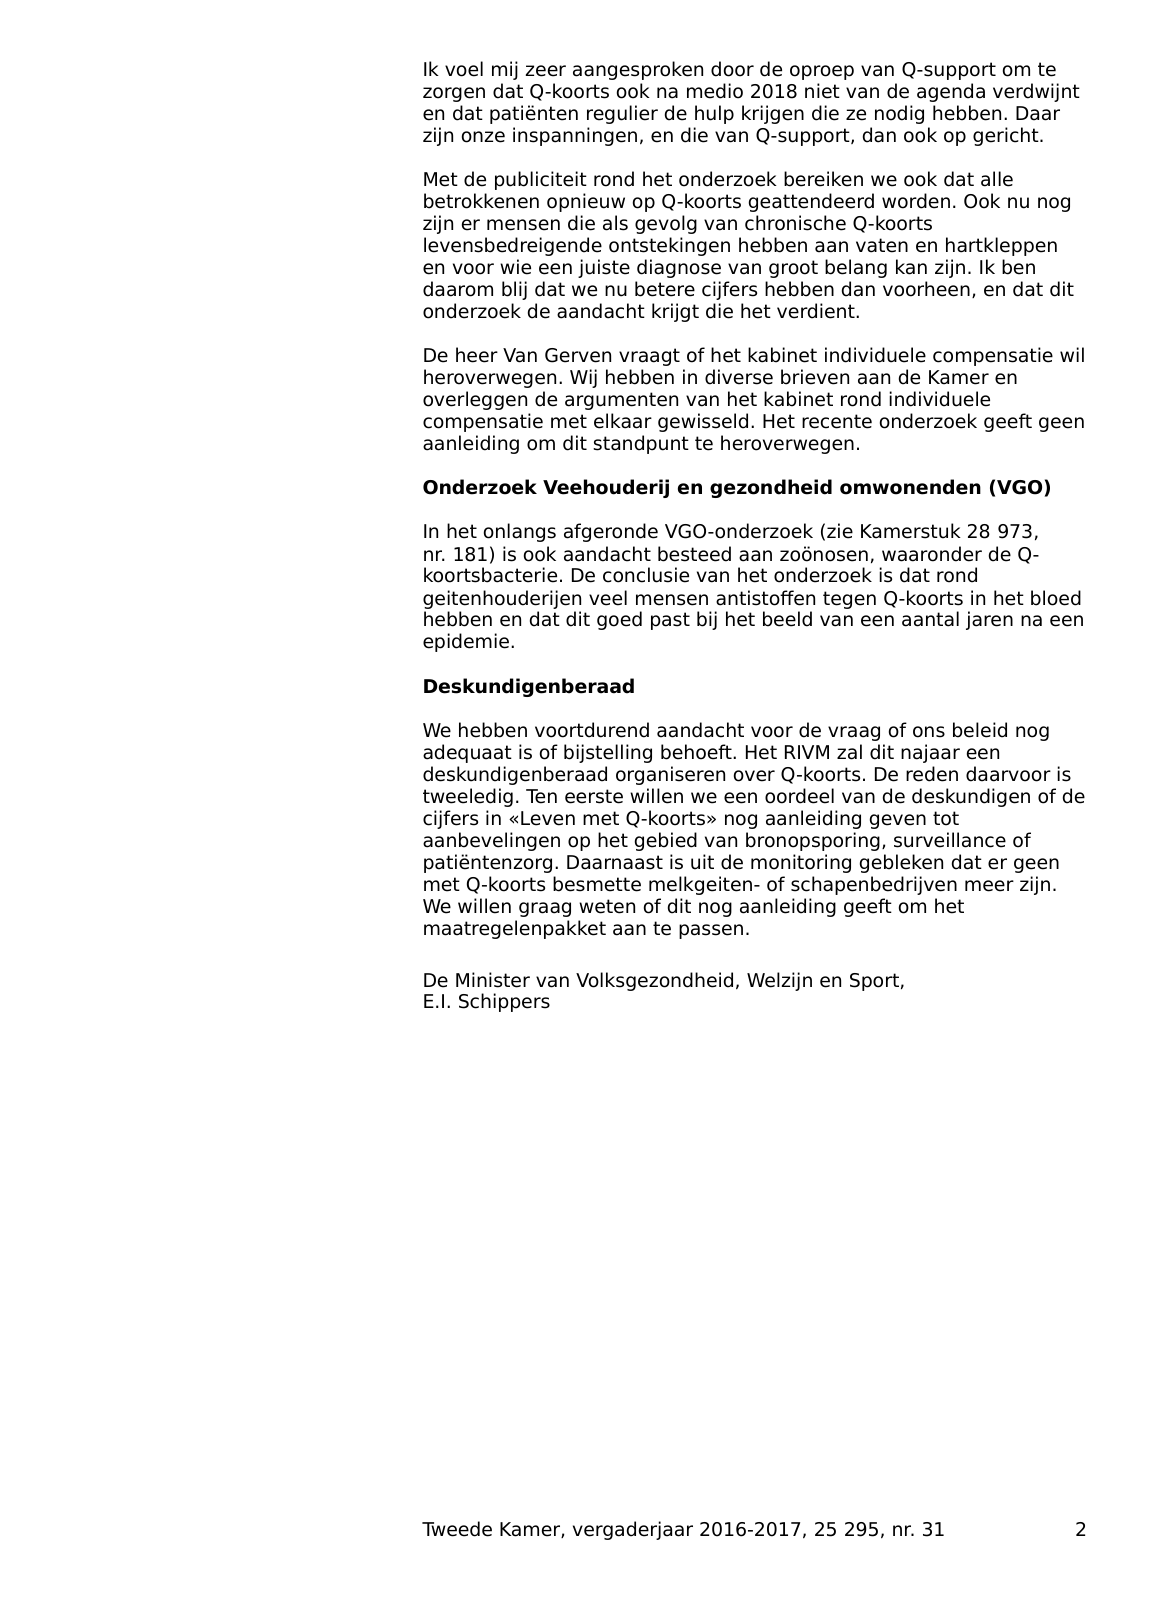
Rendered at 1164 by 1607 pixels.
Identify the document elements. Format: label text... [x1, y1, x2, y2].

text We hebben voortdurend aandacht voor de vraag of ons beleid nog adequaat is of bijstelling behoeft. Het RIVM zal dit najaar een deskundigenberaad organiseren over Q-koorts. De reden daarvoor is tweeledig. Ten eerste willen we een oordeel van de deskundigen of de cijfers in «Leven met Q-koorts» nog aanleiding geven tot aanbevelingen op het gebied van bronopsporing, surveillance of patiëntenzorg. Daarnaast is uit de monitoring gebleken dat er geen met Q-koorts besmette melkgeiten- of schapenbedrijven meer zijn. We willen graag weten of dit nog aanleiding geeft om het maatregelenpakket aan te passen. [422, 720, 1087, 939]
text Met de publiciteit rond het onderzoek bereiken we ook dat alle betrokkenen opnieuw op Q-koorts geattendeerd worden. Ook nu nog zijn er mensen die als gevolg van chronische Q-koorts levensbedreigende ontstekingen hebben aan vaten en hartkleppen en voor wie een juiste diagnose van groot belang kan zijn. Ik ben daarom blij dat we nu betere cijfers hebben dan voorheen, en dat dit onderzoek de aandacht krijgt die het verdient. [422, 169, 1087, 323]
text De heer Van Gerven vraagt of het kabinet individuele compensatie wil heroverwegen. Wij hebben in diverse brieven aan de Kamer en overleggen de argumenten van het kabinet rond individuele compensatie met elkaar gewisseld. Het recente onderzoek geeft geen aanleiding om dit standpunt te heroverwegen. [422, 345, 1087, 455]
subtitle Deskundigenberaad [422, 676, 1087, 697]
subtitle Onderzoek Veehouderij en gezondheid omwonenden (VGO) [422, 477, 1087, 499]
text In het onlangs afgeronde VGO-onderzoek (zie Kamerstuk 28 973, nr. 181) is ook aandacht besteed aan zoönosen, waaronder de Q-koortsbacterie. De conclusie van het onderzoek is dat rond geitenhouderijen veel mensen antistoffen tegen Q-koorts in het bloed hebben en dat dit goed past bij het beeld van een aantal jaren na een epidemie. [422, 521, 1087, 653]
text Ik voel mij zeer aangesproken door de oproep van Q-support om te zorgen dat Q-koorts ook na medio 2018 niet van de agenda verdwijnt en dat patiënten regulier de hulp krijgen die ze nodig hebben. Daar zijn onze inspanningen, en die van Q-support, dan ook op gericht. [422, 59, 1087, 147]
text De Minister van Volksgezondheid, Welzijn en Sport, E.I. Schippers [422, 969, 1087, 1013]
